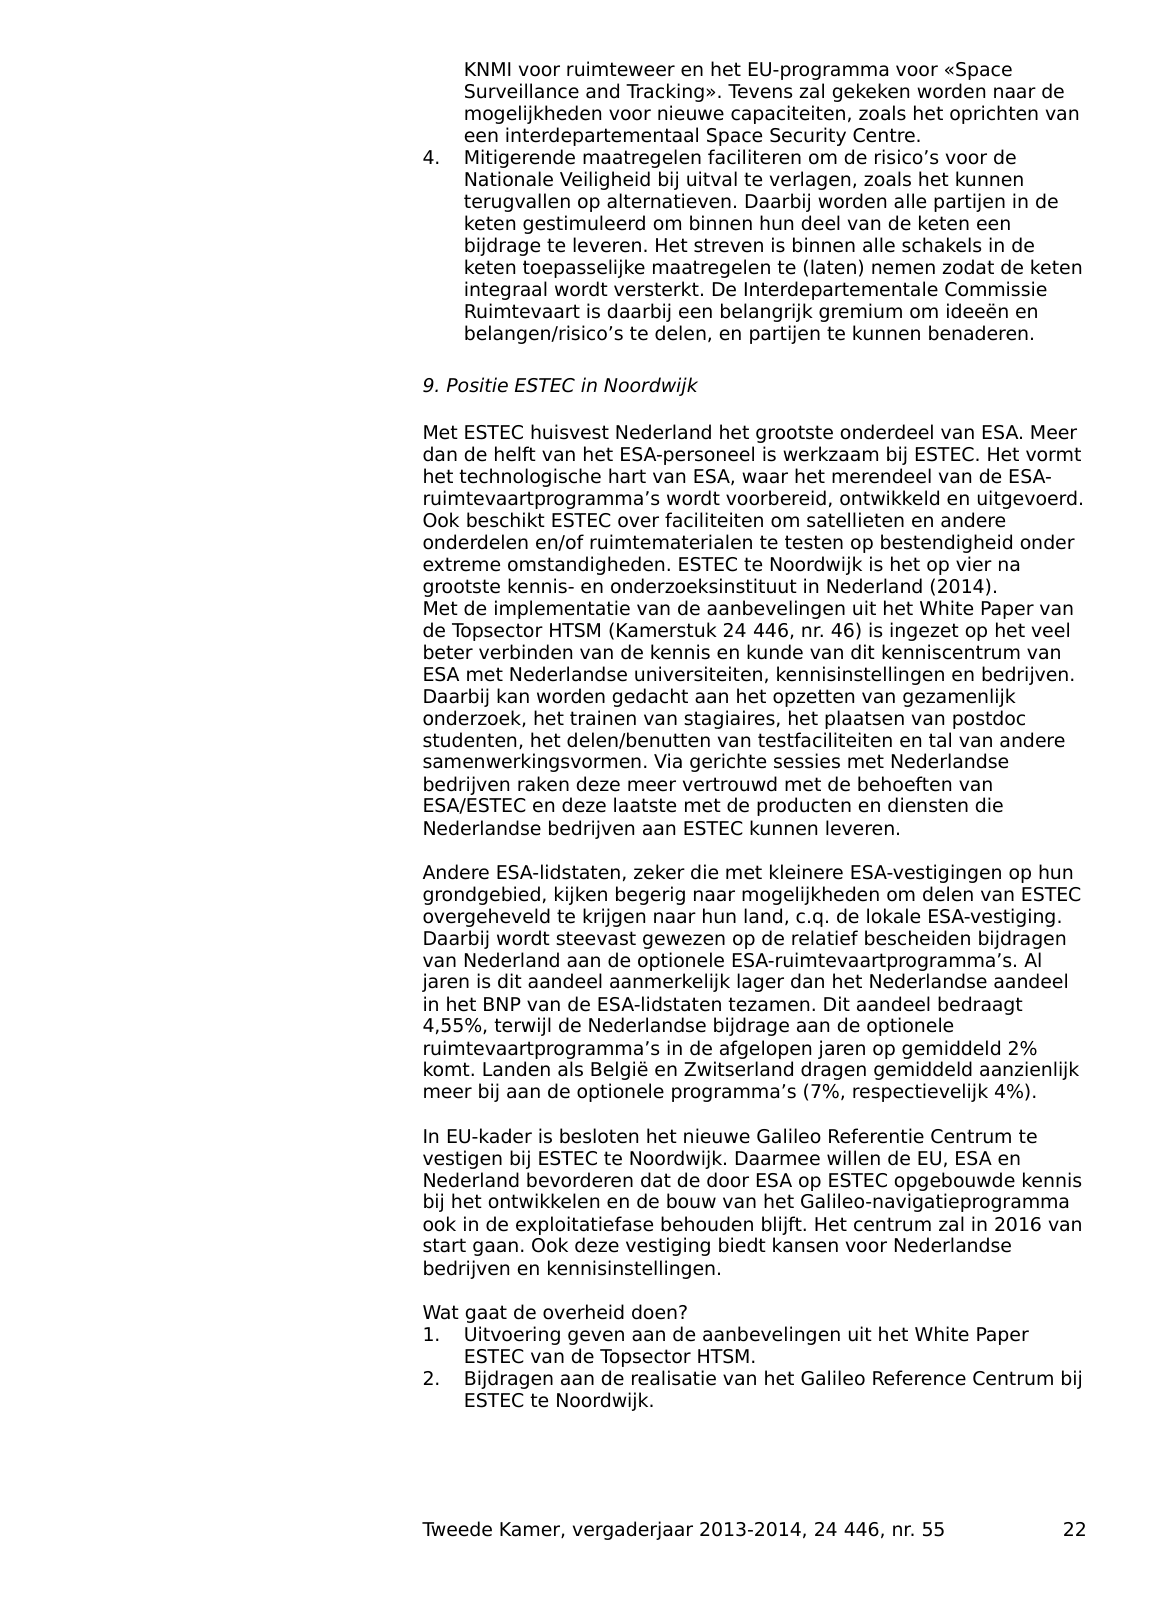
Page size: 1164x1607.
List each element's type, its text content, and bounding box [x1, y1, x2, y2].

text Wat gaat de overheid doen? [422, 1302, 1087, 1323]
text KNMI voor ruimteweer en het EU-programma voor «Space Surveillance and Tracking». Tevens zal gekeken worden naar de mogelijkheden voor nieuwe capaciteiten, zoals het oprichten van een interdepartementaal Space Security Centre. [422, 59, 1087, 147]
text In EU-kader is besloten het nieuwe Galileo Referentie Centrum te vestigen bij ESTEC te Noordwijk. Daarmee willen de EU, ESA en Nederland bevorderen dat de door ESA op ESTEC opgebouwde kennis bij het ontwikkelen en de bouw van het Galileo-navigatieprogramma ook in de exploitatiefase behouden blijft. Het centrum zal in 2016 van start gaan. Ook deze vestiging biedt kansen voor Nederlandse bedrijven en kennisinstellingen. [422, 1126, 1087, 1279]
text Andere ESA-lidstaten, zeker die met kleinere ESA-vestigingen op hun grondgebied, kijken begerig naar mogelijkheden om delen van ESTEC overgeheveld te krijgen naar hun land, c.q. de lokale ESA-vestiging. Daarbij wordt steevast gewezen op de relatief bescheiden bijdragen van Nederland aan de optionele ESA-ruimtevaartprogramma’s. Al jaren is dit aandeel aanmerkelijk lager dan het Nederlandse aandeel in het BNP van de ESA-lidstaten tezamen. Dit aandeel bedraagt 4,55%, terwijl de Nederlandse bijdrage aan de optionele ruimtevaartprogramma’s in de afgelopen jaren op gemiddeld 2% komt. Landen als België en Zwitserland dragen gemiddeld aanzienlijk meer bij aan de optionele programma’s (7%, respectievelijk 4%). [422, 862, 1087, 1103]
text 1. Uitvoering geven aan de aanbevelingen uit het White Paper ESTEC van de Topsector HTSM. [422, 1323, 1087, 1367]
text 2. Bijdragen aan de realisatie van het Galileo Reference Centrum bij ESTEC te Noordwijk. [422, 1367, 1087, 1411]
text Met ESTEC huisvest Nederland het grootste onderdeel van ESA. Meer dan de helft van het ESA-personeel is werkzaam bij ESTEC. Het vormt het technologische hart van ESA, waar het merendeel van de ESA-ruimtevaartprogramma’s wordt voorbereid, ontwikkeld en uitgevoerd. Ook beschikt ESTEC over faciliteiten om satellieten en andere onderdelen en/of ruimtematerialen te testen op bestendigheid onder extreme omstandigheden. ESTEC te Noordwijk is het op vier na grootste kennis- en onderzoeksinstituut in Nederland (2014). [422, 422, 1087, 598]
text 4. Mitigerende maatregelen faciliteren om de risico’s voor de Nationale Veiligheid bij uitval te verlagen, zoals het kunnen terugvallen op alternatieven. Daarbij worden alle partijen in de keten gestimuleerd om binnen hun deel van de keten een bijdrage te leveren. Het streven is binnen alle schakels in de keten toepasselijke maatregelen te (laten) nemen zodat de keten integraal wordt versterkt. De Interdepartementale Commissie Ruimtevaart is daarbij een belangrijk gremium om ideeën en belangen/risico’s te delen, en partijen te kunnen benaderen. [422, 147, 1087, 345]
subtitle 9. Positie ESTEC in Noordwijk [422, 375, 1087, 397]
text Met de implementatie van de aanbevelingen uit het White Paper van de Topsector HTSM (Kamerstuk 24 446, nr. 46) is ingezet op het veel beter verbinden van de kennis en kunde van dit kenniscentrum van ESA met Nederlandse universiteiten, kennisinstellingen en bedrijven. Daarbij kan worden gedacht aan het opzetten van gezamenlijk onderzoek, het trainen van stagiaires, het plaatsen van postdoc studenten, het delen/benutten van testfaciliteiten en tal van andere samenwerkingsvormen. Via gerichte sessies met Nederlandse bedrijven raken deze meer vertrouwd met de behoeften van ESA/ESTEC en deze laatste met de producten en diensten die Nederlandse bedrijven aan ESTEC kunnen leveren. [422, 598, 1087, 839]
